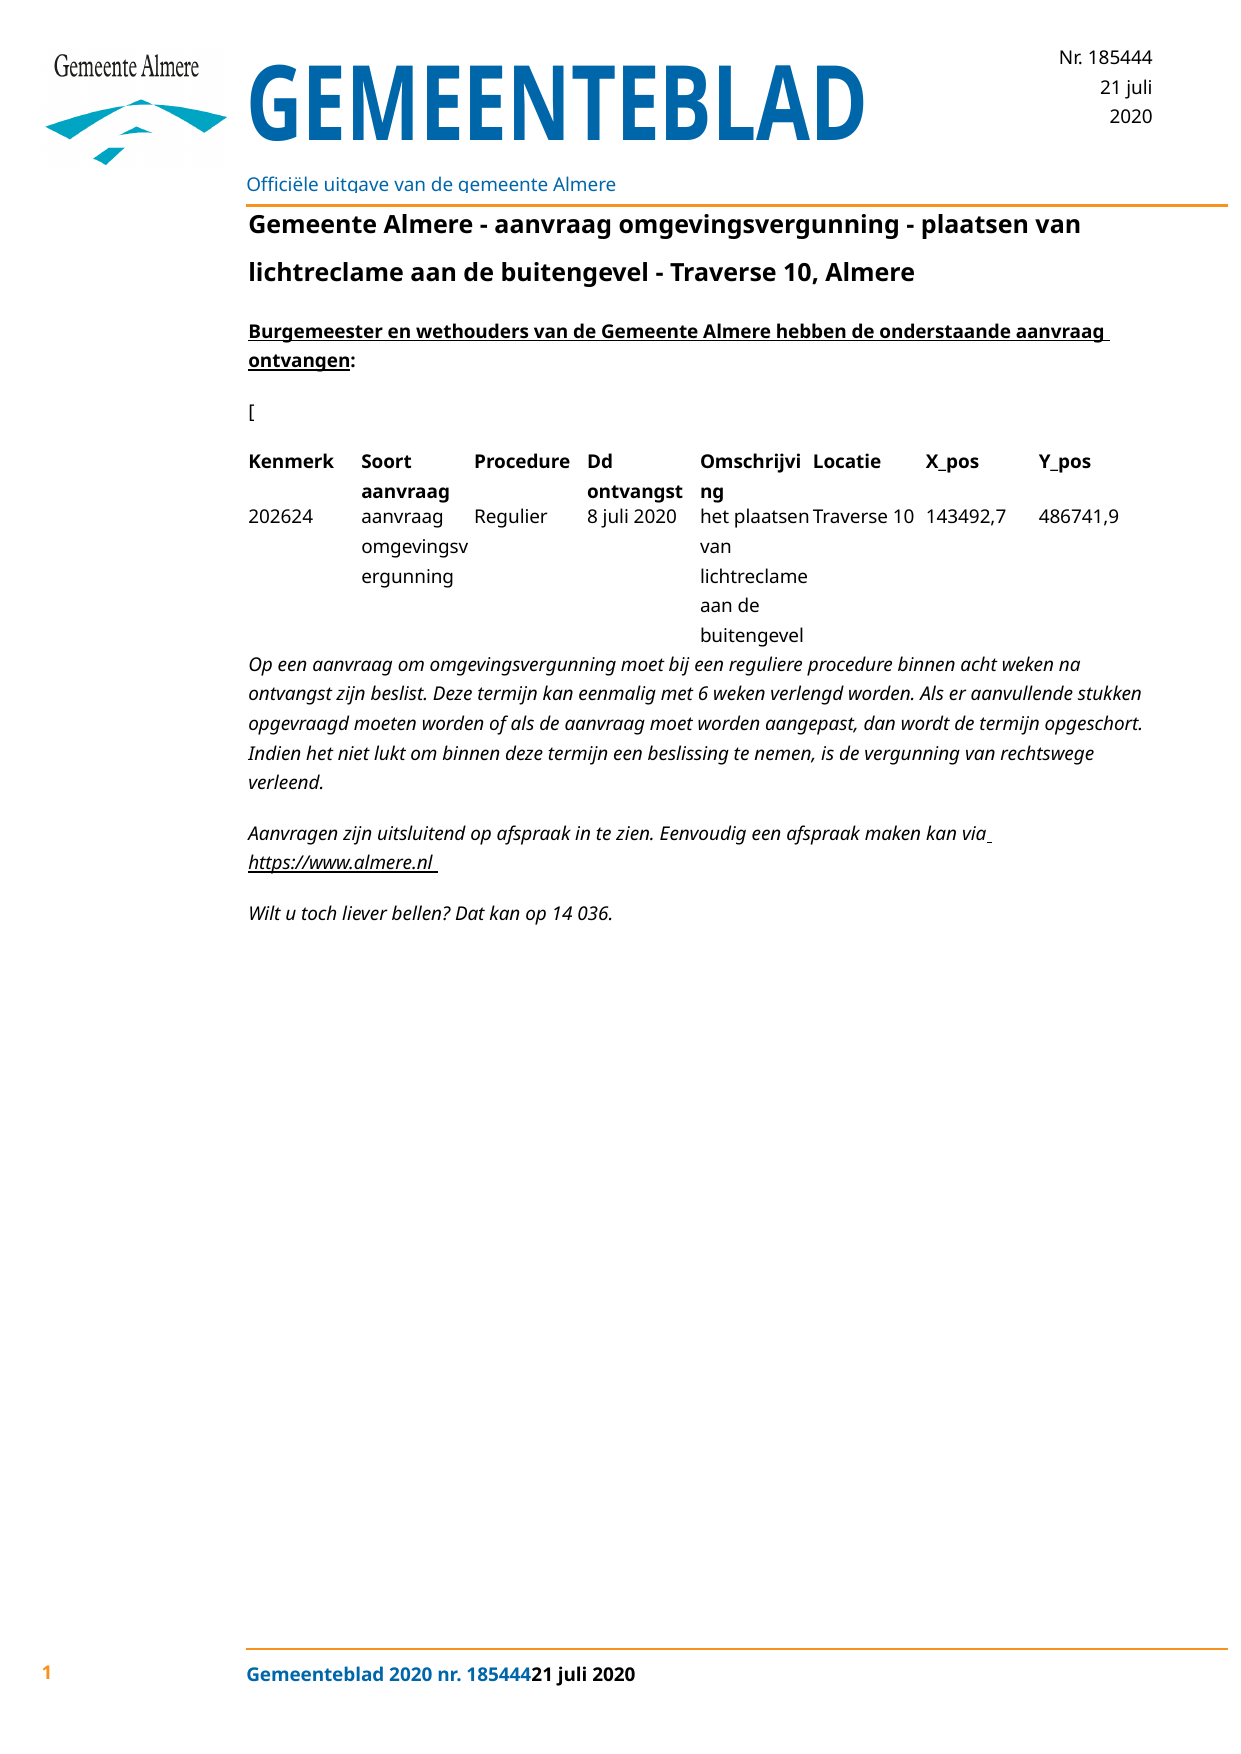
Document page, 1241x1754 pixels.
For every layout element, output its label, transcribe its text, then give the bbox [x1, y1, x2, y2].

table_header Locatie [813, 449, 926, 504]
text [ [248, 398, 1152, 424]
table_cell 202624 [248, 504, 361, 648]
table_cell 8 juli 2020 [587, 504, 700, 648]
table_header Omschrijving [700, 449, 813, 504]
table_cell 486741,9 [1039, 504, 1152, 648]
table_header Dd ontvangst [587, 449, 700, 504]
table_header Kenmerk [248, 449, 361, 504]
table_cell 143492,7 [926, 504, 1038, 648]
table_cell Regulier [474, 504, 587, 648]
table_cell het plaatsen van lichtreclame aan de buitengevel [700, 504, 813, 648]
text Aanvragen zijn uitsluitend op afspraak in te zien. Eenvoudig een afspraak maken kan via https://www.almere.nl [248, 820, 1152, 875]
table_header X_pos [926, 449, 1038, 504]
text Wilt u toch liever bellen? Dat kan op 14 036. [248, 900, 1152, 926]
text Gemeente Almere - aanvraag omgevingsvergunning - plaatsen van lichtreclame aan de buitengevel - Traverse 10, Almere [248, 207, 1152, 288]
table_cell Traverse 10 [813, 504, 926, 648]
text Burgemeester en wethouders van de Gemeente Almere hebben de onderstaande aanvraag ontvangen: [248, 318, 1152, 373]
table_cell aanvraag omgevingsvergunning [361, 504, 474, 648]
table_header Soort aanvraag [361, 449, 474, 504]
table_header Procedure [474, 449, 587, 504]
picture [41, 47, 231, 172]
table_header Y_pos [1039, 449, 1152, 504]
text Op een aanvraag om omgevingsvergunning moet bij een reguliere procedure binnen acht weken na ontvangst zijn beslist. Deze termijn kan eenmalig met 6 weken verlengd worden. Als er aanvullende stukken opgevraagd moeten worden of als de aanvraag moet worden aangepast, dan wordt de termijn opgeschort. Indien het niet lukt om binnen deze termijn een beslissing te nemen, is de vergunning van rechtswege verleend. [248, 651, 1152, 795]
